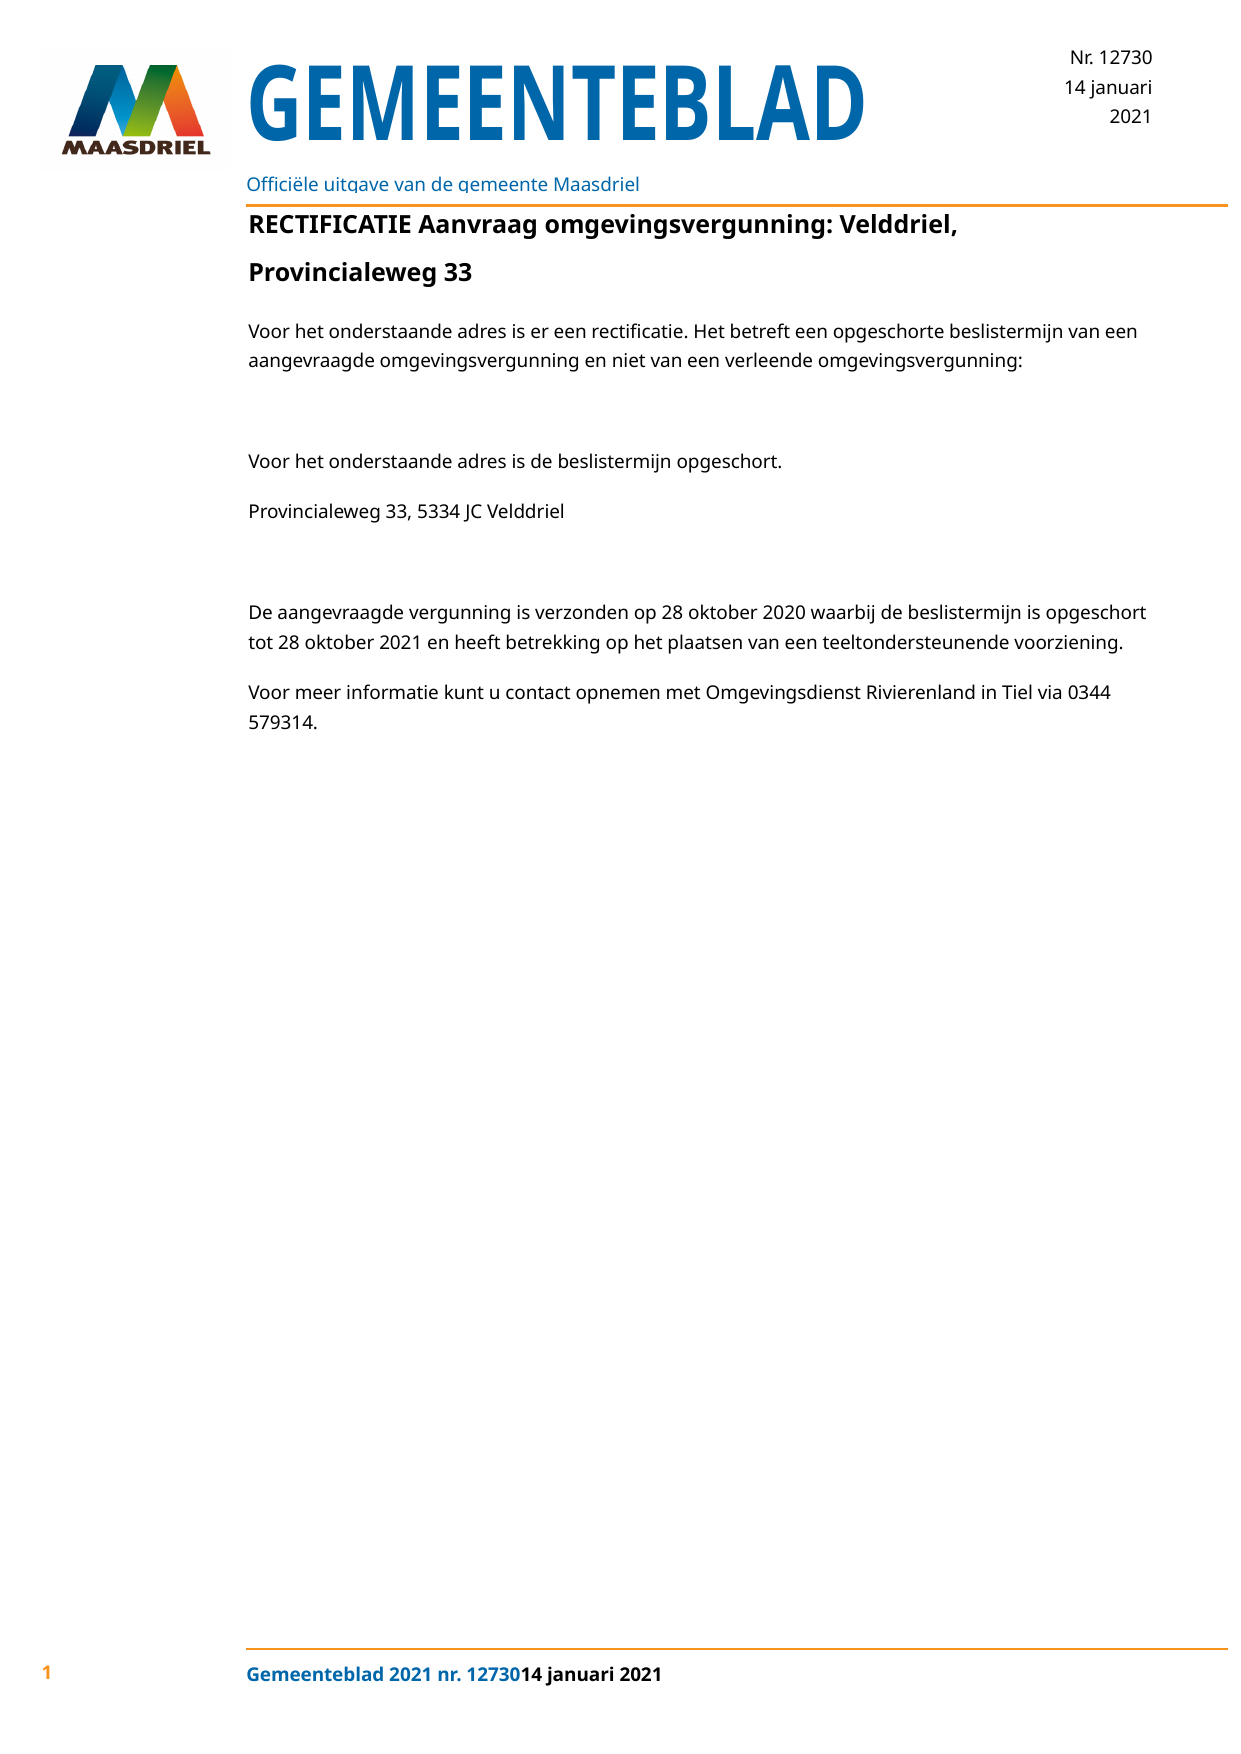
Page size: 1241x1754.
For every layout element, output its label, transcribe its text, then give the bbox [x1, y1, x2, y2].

text Voor het onderstaande adres is de beslistermijn opgeschort. [248, 448, 1152, 474]
text Voor het onderstaande adres is er een rectificatie. Het betreft een opgeschorte beslistermijn van een aangevraagde omgevingsvergunning en niet van een verleende omgevingsvergunning: [248, 318, 1152, 373]
text Voor meer informatie kunt u contact opnemen met Omgevingsdienst Rivierenland in Tiel via 0344 579314. [248, 679, 1152, 735]
text De aangevraagde vergunning is verzonden op 28 oktober 2020 waarbij de beslistermijn is opgeschort tot 28 oktober 2021 en heeft betrekking op het plaatsen van een teeltondersteunende voorziening. [248, 599, 1152, 655]
picture [41, 47, 231, 172]
text RECTIFICATIE Aanvraag omgevingsvergunning: Velddriel, Provincialeweg 33 [248, 207, 1152, 288]
text Provincialeweg 33, 5334 JC Velddriel [248, 499, 1152, 524]
